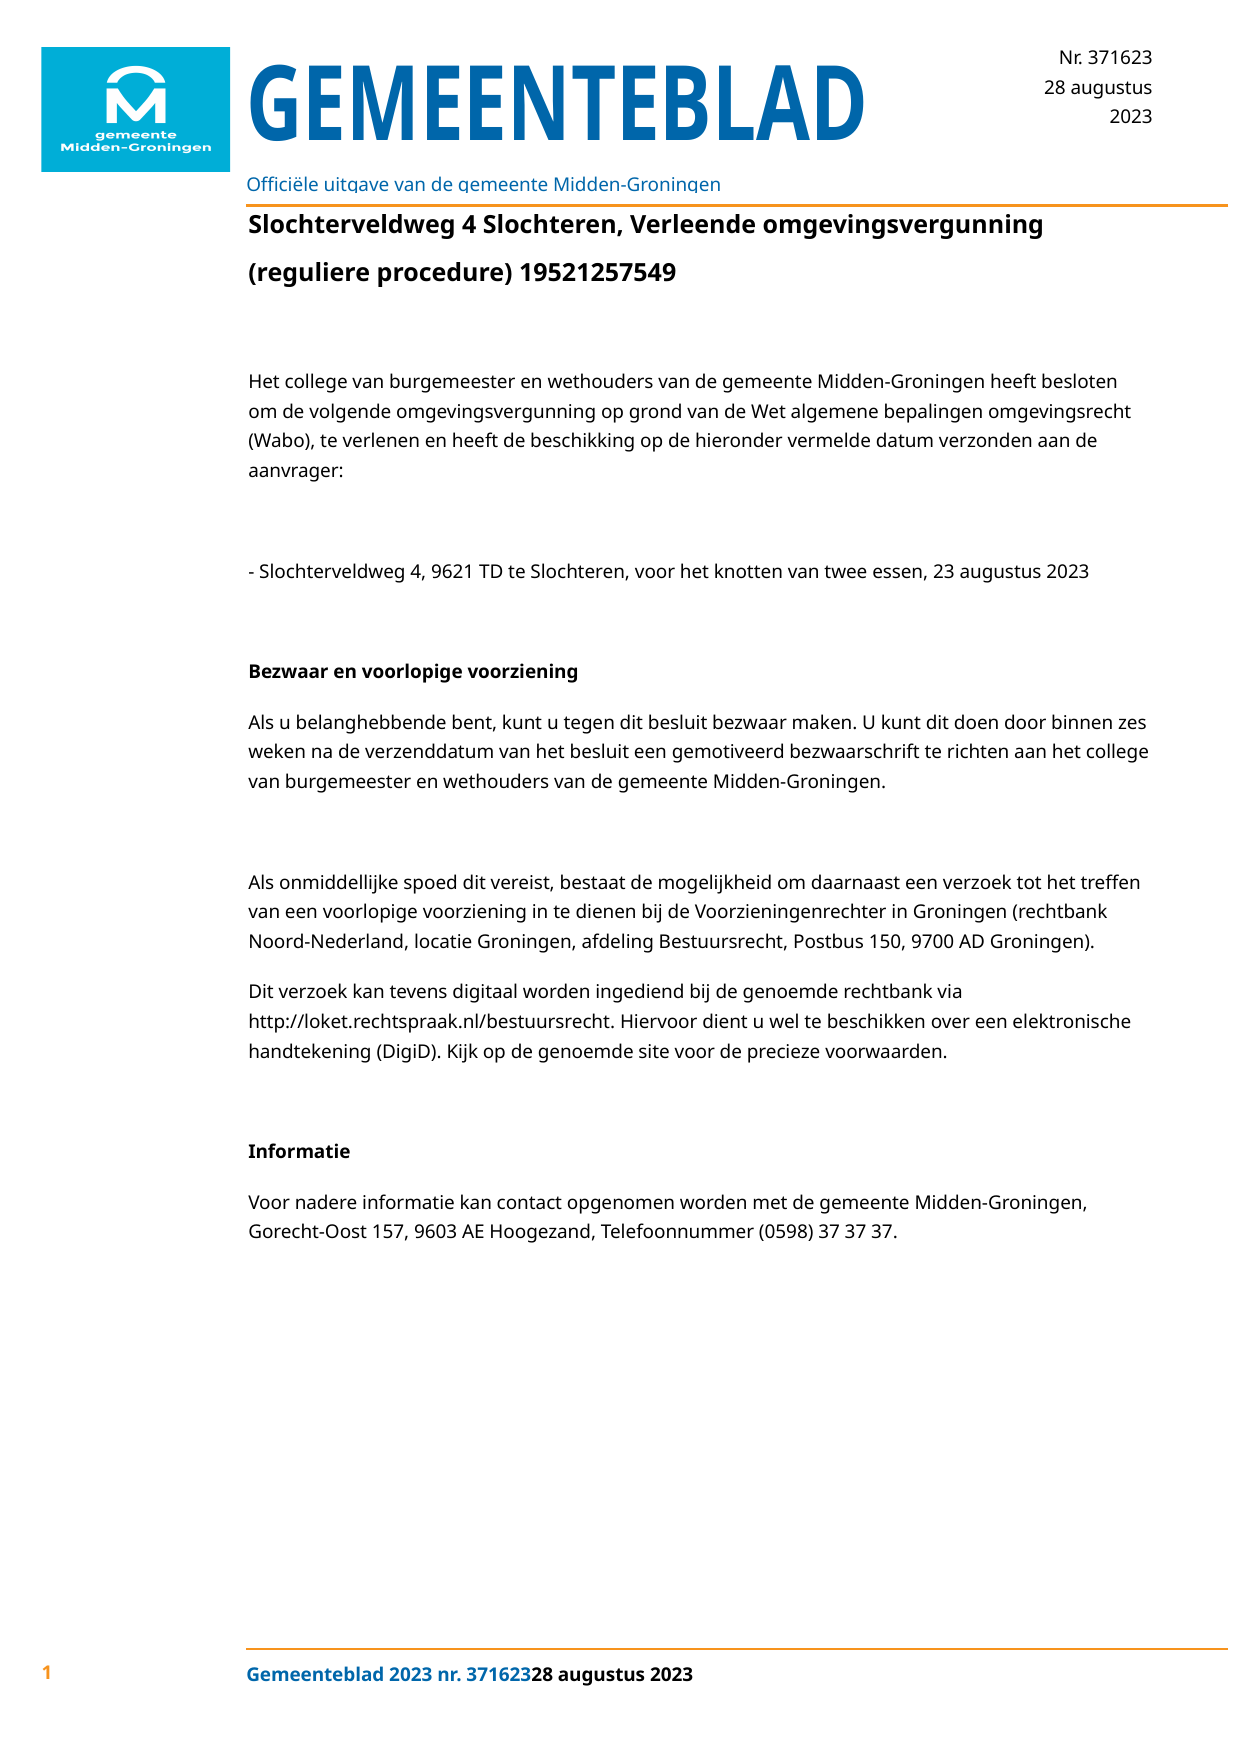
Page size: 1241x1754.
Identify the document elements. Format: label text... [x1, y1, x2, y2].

text Het college van burgemeester en wethouders van de gemeente Midden-Groningen heeft besloten om de volgende omgevingsvergunning op grond van de Wet algemene bepalingen omgevingsrecht (Wabo), te verlenen en heeft de beschikking op de hieronder vermelde datum verzonden aan de aanvrager: [248, 368, 1152, 483]
picture [107, 89, 165, 122]
text Informatie [248, 1139, 1152, 1164]
text Dit verzoek kan tevens digitaal worden ingediend bij de genoemde rechtbank via http://loket.rechtspraak.nl/bestuursrecht. Hiervoor dient u wel te beschikken over een elektronische handtekening (DigiD). Kijk op de genoemde site voor de precieze voorwaarden. [248, 979, 1152, 1064]
text Voor nadere informatie kan contact opgenomen worden met de gemeente Midden-Groningen, Gorecht-Oost 157, 9603 AE Hoogezand, Telefoonnummer (0598) 37 37 37. [248, 1189, 1152, 1244]
text Als onmiddellijke spoed dit vereist, bestaat de mogelijkheid om daarnaast een verzoek tot het treffen van een voorlopige voorziening in te dienen bij de Voorzieningenrechter in Groningen (rechtbank Noord-Nederland, locatie Groningen, afdeling Bestuursrecht, Postbus 150, 9700 AD Groningen). [248, 869, 1152, 954]
text Als u belanghebbende bent, kunt u tegen dit besluit bezwaar maken. U kunt dit doen door binnen zes weken na de verzenddatum van het besluit een gemotiveerd bezwaarschrift te richten aan het college van burgemeester en wethouders van de gemeente Midden-Groningen. [248, 709, 1152, 794]
text Bezwaar en voorlopige voorziening [248, 659, 1152, 684]
picture [108, 66, 164, 82]
picture [184, 146, 190, 153]
text Slochterveldweg 4 Slochteren, Verleende omgevingsvergunning (reguliere procedure) 19521257549 [248, 207, 1152, 288]
text - Slochterveldweg 4, 9621 TD te Slochteren, voor het knotten van twee essen, 23 augustus 2023 [248, 558, 1152, 584]
